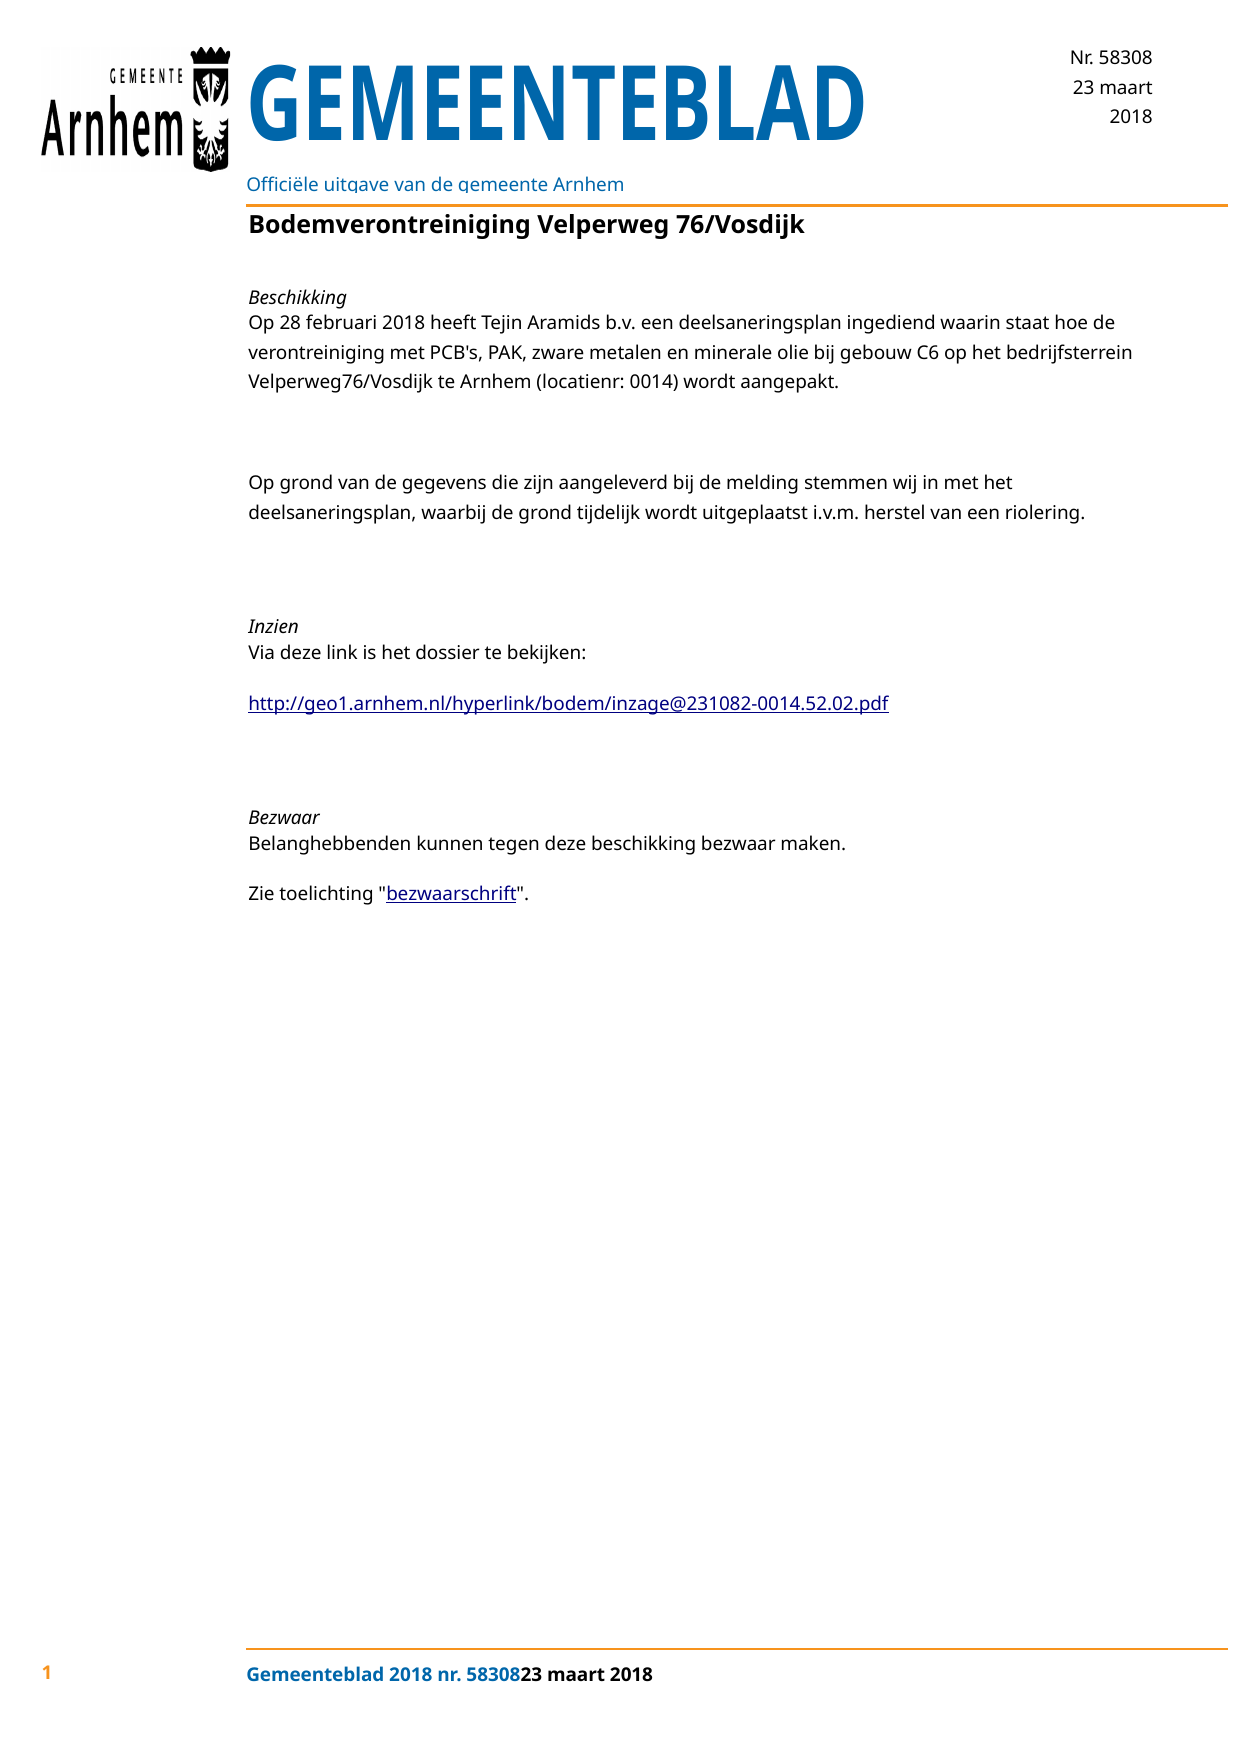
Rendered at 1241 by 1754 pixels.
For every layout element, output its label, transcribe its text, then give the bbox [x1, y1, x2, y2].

text Via deze link is het dossier te bekijken: [248, 639, 1152, 665]
text Belanghebbenden kunnen tegen deze beschikking bezwaar maken. [248, 830, 1152, 856]
text Bodemverontreiniging Velperweg 76/Vosdijk [248, 207, 1152, 241]
text Op 28 februari 2018 heeft Tejin Aramids b.v. een deelsaneringsplan ingediend waarin staat hoe de verontreiniging met PCB's, PAK, zware metalen en minerale olie bij gebouw C6 op het bedrijfsterrein Velperweg76/Vosdijk te Arnhem (locatienr: 0014) wordt aangepakt. [248, 309, 1152, 394]
text http://geo1.arnhem.nl/hyperlink/bodem/inzage@231082-0014.52.02.pdf [248, 690, 1152, 715]
text Inzien [248, 613, 1152, 639]
text Op grond van de gegevens die zijn aangeleverd bij de melding stemmen wij in met het deelsaneringsplan, waarbij de grond tijdelijk wordt uitgeplaatst i.v.m. herstel van een riolering. [248, 469, 1152, 525]
text Bezwaar [248, 804, 1152, 830]
text Beschikking [248, 284, 1152, 309]
text Zie toelichting "bezwaarschrift". [248, 880, 1152, 906]
picture [41, 47, 231, 172]
